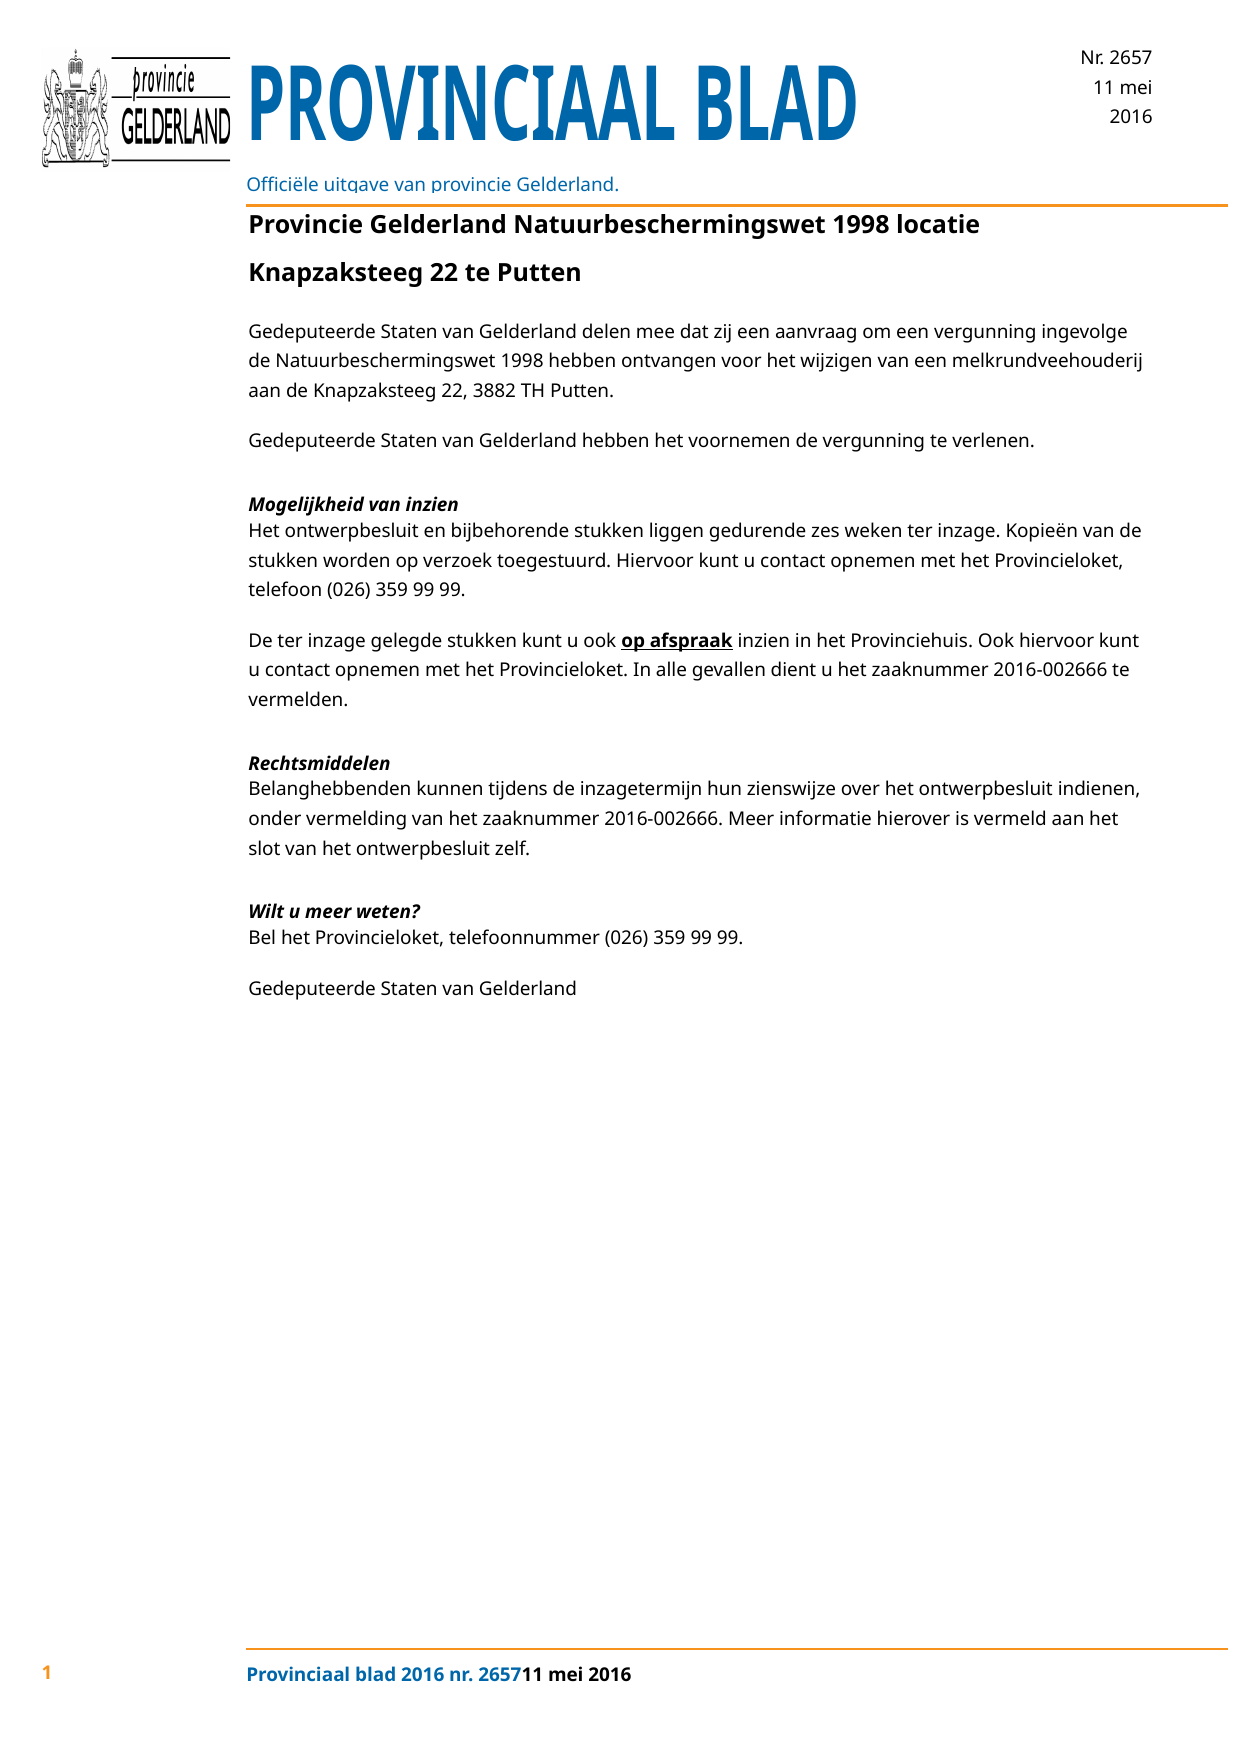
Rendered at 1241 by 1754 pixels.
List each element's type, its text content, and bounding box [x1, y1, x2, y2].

text Bel het Provincieloket, telefoonnummer (026) 359 99 99. [248, 924, 1152, 950]
picture [41, 47, 231, 172]
text Provincie Gelderland Natuurbeschermingswet 1998 locatie Knapzaksteeg 22 te Putten [248, 207, 1152, 288]
text Gedeputeerde Staten van Gelderland hebben het voornemen de vergunning te verlenen. [248, 427, 1152, 453]
text Wilt u meer weten? [248, 899, 1152, 924]
text Gedeputeerde Staten van Gelderland [248, 975, 1152, 1001]
text Het ontwerpbesluit en bijbehorende stukken liggen gedurende zes weken ter inzage. Kopieën van de stukken worden op verzoek toegestuurd. Hiervoor kunt u contact opnemen met het Provincieloket, telefoon (026) 359 99 99. [248, 517, 1152, 602]
text Belanghebbenden kunnen tijdens de inzagetermijn hun zienswijze over het ontwerpbesluit indienen, onder vermelding van het zaaknummer 2016-002666. Meer informatie hierover is vermeld aan het slot van het ontwerpbesluit zelf. [248, 776, 1152, 861]
text Mogelijkheid van inzien [248, 491, 1152, 517]
text Rechtsmiddelen [248, 750, 1152, 776]
text De ter inzage gelegde stukken kunt u ook op afspraak inzien in het Provinciehuis. Ook hiervoor kunt u contact opnemen met het Provincieloket. In alle gevallen dient u het zaaknummer 2016-002666 te vermelden. [248, 627, 1152, 712]
text Gedeputeerde Staten van Gelderland delen mee dat zij een aanvraag om een vergunning ingevolge de Natuurbeschermingswet 1998 hebben ontvangen voor het wijzigen van een melkrundveehouderij aan de Knapzaksteeg 22, 3882 TH Putten. [248, 318, 1152, 403]
